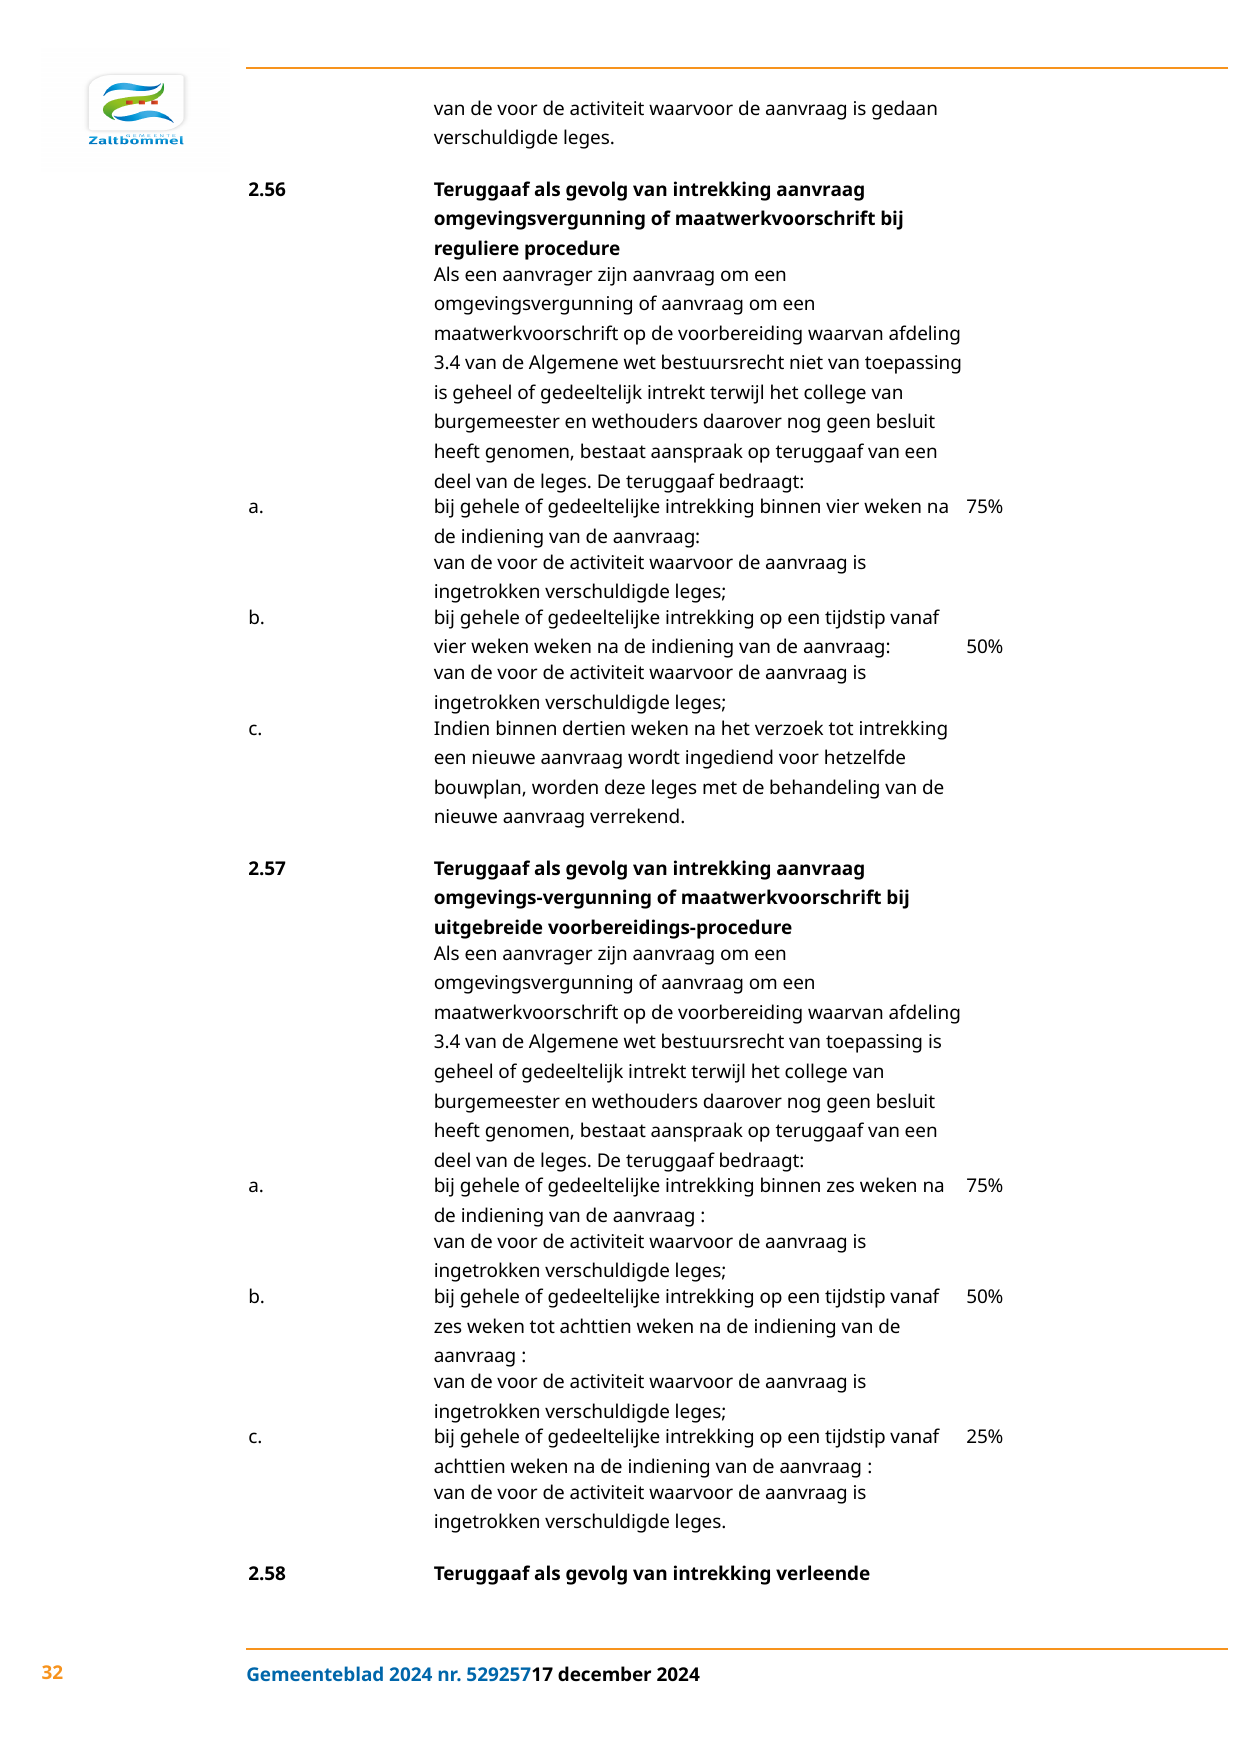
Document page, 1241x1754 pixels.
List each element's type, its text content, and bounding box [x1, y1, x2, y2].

table_cell [434, 829, 966, 855]
table_cell [966, 176, 1152, 261]
table_cell [248, 940, 433, 1173]
table_cell [248, 150, 433, 176]
table_cell [966, 549, 1152, 604]
table_cell Indien binnen dertien weken na het verzoek tot intrekking een nieuwe aanvraag wordt ingediend voor hetzelfde bouwplan, worden deze leges met de behandeling van de nieuwe aanvraag verrekend. [434, 715, 966, 829]
table_cell c. [248, 1424, 433, 1479]
table_cell van de voor de activiteit waarvoor de aanvraag is ingetrokken verschuldigde leges; [434, 1368, 966, 1423]
table_cell 75% [966, 494, 1152, 549]
table_cell [966, 1368, 1152, 1423]
table_cell [966, 660, 1152, 715]
table_cell [248, 549, 433, 604]
table_cell [966, 261, 1152, 493]
table_cell [248, 1228, 433, 1283]
table_cell [248, 1368, 433, 1423]
table_cell [966, 1479, 1152, 1534]
table_cell c. [248, 715, 433, 829]
table_cell [966, 829, 1152, 855]
table_cell 50% [966, 604, 1152, 659]
table_cell [966, 150, 1152, 176]
table_cell van de voor de activiteit waarvoor de aanvraag is gedaan verschuldigde leges. [434, 95, 966, 150]
table_cell b. [248, 604, 433, 659]
table_cell [966, 1228, 1152, 1283]
table_cell [966, 715, 1152, 829]
table_cell Teruggaaf als gevolg van intrekking aanvraag omgevingsvergunning of maatwerkvoorschrift bij reguliere procedure [434, 176, 966, 261]
table_cell [966, 940, 1152, 1173]
table_cell van de voor de activiteit waarvoor de aanvraag is ingetrokken verschuldigde leges. [434, 1479, 966, 1534]
table_cell [966, 1560, 1152, 1586]
table_cell Teruggaaf als gevolg van intrekking aanvraag omgevings-vergunning of maatwerkvoorschrift bij uitgebreide voorbereidings-procedure [434, 855, 966, 940]
table_cell [966, 95, 1152, 150]
table_cell Teruggaaf als gevolg van intrekking verleende [434, 1560, 966, 1586]
table_cell a. [248, 494, 433, 549]
table_cell [248, 95, 433, 150]
table_cell a. [248, 1173, 433, 1228]
table_cell bij gehele of gedeeltelijke intrekking op een tijdstip vanaf zes weken tot achttien weken na de indiening van de aanvraag : [434, 1283, 966, 1368]
table_cell van de voor de activiteit waarvoor de aanvraag is ingetrokken verschuldigde leges; [434, 1228, 966, 1283]
table_cell Als een aanvrager zijn aanvraag om een omgevingsvergunning of aanvraag om een maatwerkvoorschrift op de voorbereiding waarvan afdeling 3.4 van de Algemene wet bestuursrecht van toepassing is geheel of gedeeltelijk intrekt terwijl het college van burgemeester en wethouders daarover nog geen besluit heeft genomen, bestaat aanspraak op teruggaaf van een deel van de leges. De teruggaaf bedraagt: [434, 940, 966, 1173]
table_cell 2.56 [248, 176, 433, 261]
table_cell [248, 829, 433, 855]
picture [41, 47, 231, 172]
table_cell [248, 1534, 433, 1560]
table_cell [966, 855, 1152, 940]
table_cell 50% [966, 1283, 1152, 1368]
table_cell 2.58 [248, 1560, 433, 1586]
table_cell [248, 261, 433, 493]
table_cell bij gehele of gedeeltelijke intrekking op een tijdstip vanaf achttien weken na de indiening van de aanvraag : [434, 1424, 966, 1479]
table_cell [966, 1534, 1152, 1560]
table_cell bij gehele of gedeeltelijke intrekking op een tijdstip vanaf vier weken weken na de indiening van de aanvraag: [434, 604, 966, 659]
table_cell 75% [966, 1173, 1152, 1228]
table_cell b. [248, 1283, 433, 1368]
table_cell 25% [966, 1424, 1152, 1479]
table_cell van de voor de activiteit waarvoor de aanvraag is ingetrokken verschuldigde leges; [434, 549, 966, 604]
table_cell [248, 1479, 433, 1534]
table_cell bij gehele of gedeeltelijke intrekking binnen vier weken na de indiening van de aanvraag: [434, 494, 966, 549]
table_cell [434, 1534, 966, 1560]
table_cell [248, 660, 433, 715]
table_cell 2.57 [248, 855, 433, 940]
table_cell bij gehele of gedeeltelijke intrekking binnen zes weken na de indiening van de aanvraag : [434, 1173, 966, 1228]
table_cell van de voor de activiteit waarvoor de aanvraag is ingetrokken verschuldigde leges; [434, 660, 966, 715]
table_cell [434, 150, 966, 176]
table_cell Als een aanvrager zijn aanvraag om een omgevingsvergunning of aanvraag om een maatwerkvoorschrift op de voorbereiding waarvan afdeling 3.4 van de Algemene wet bestuursrecht niet van toepassing is geheel of gedeeltelijk intrekt terwijl het college van burgemeester en wethouders daarover nog geen besluit heeft genomen, bestaat aanspraak op teruggaaf van een deel van de leges. De teruggaaf bedraagt: [434, 261, 966, 493]
